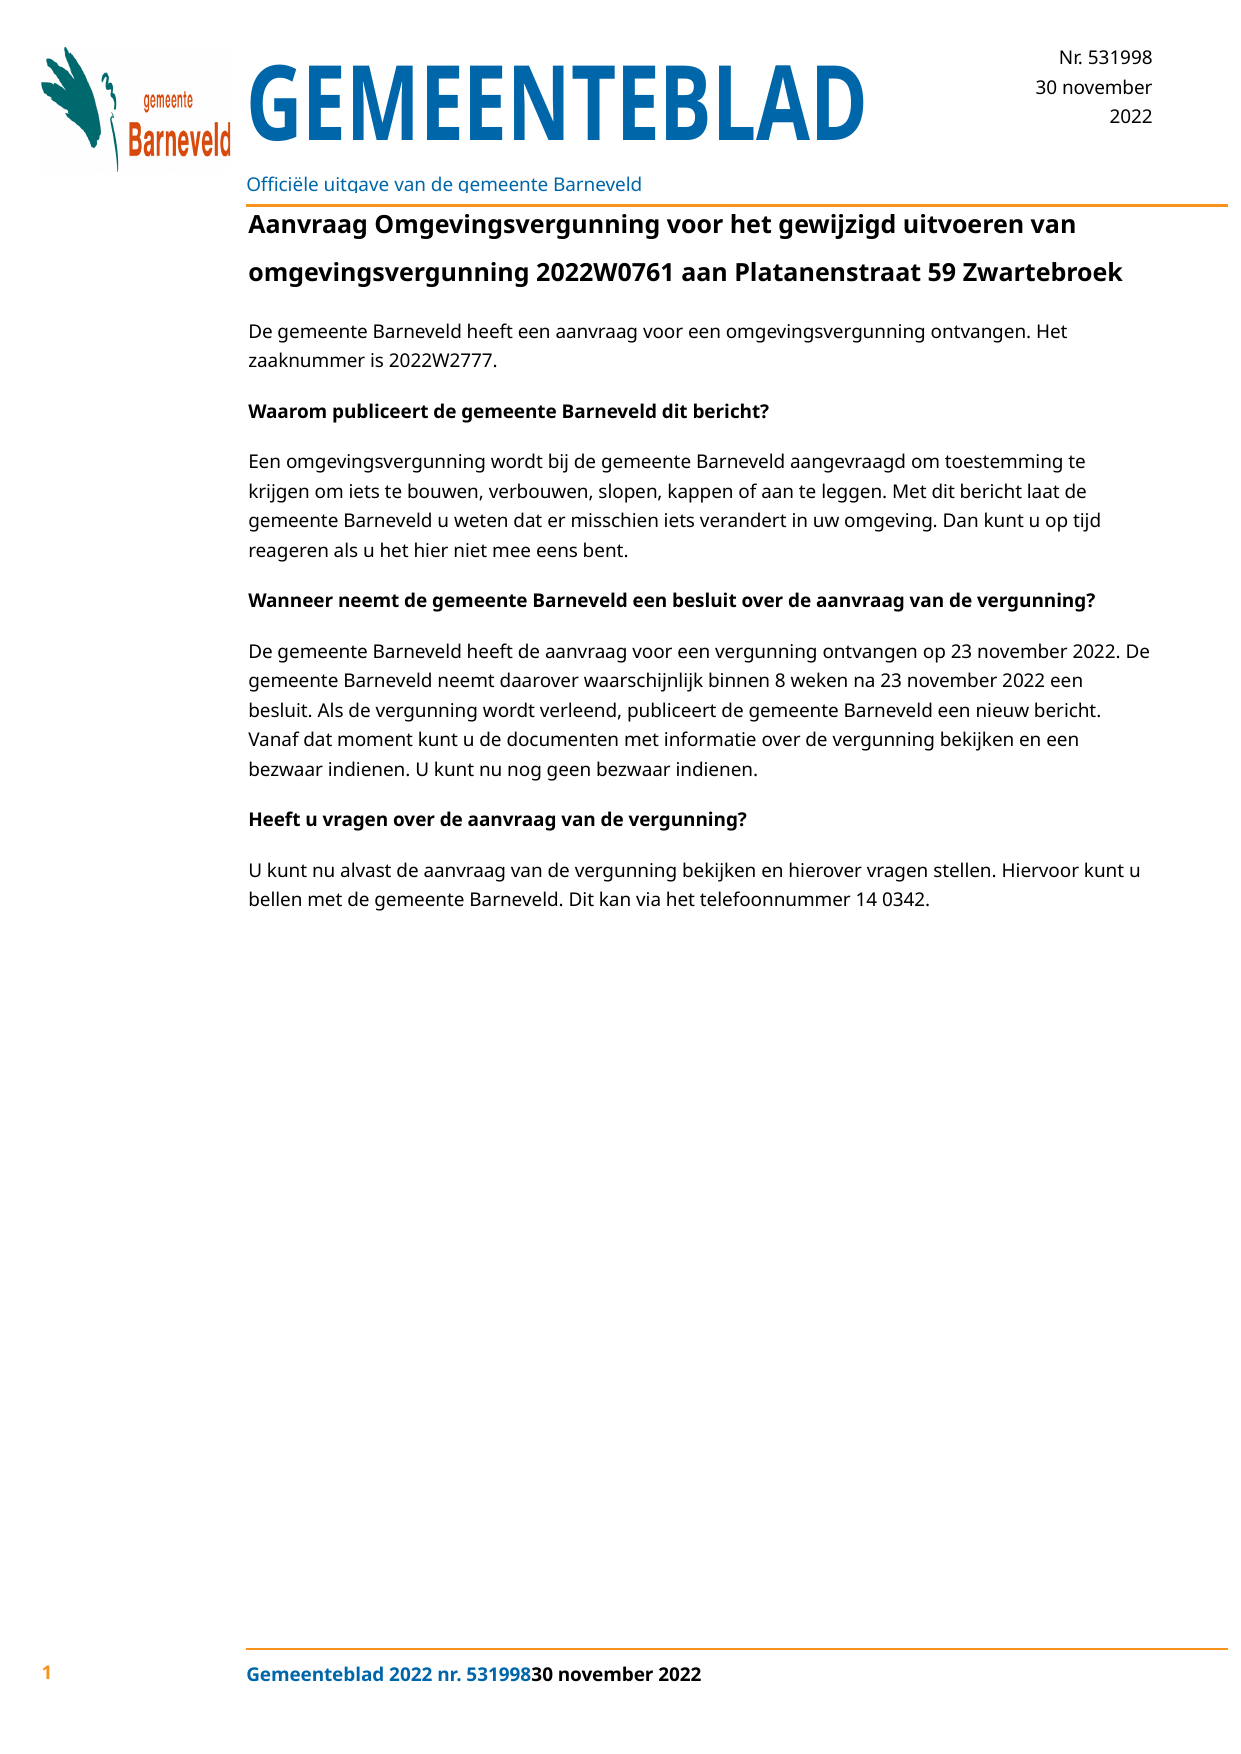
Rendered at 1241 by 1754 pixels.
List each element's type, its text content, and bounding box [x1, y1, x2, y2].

picture [41, 47, 231, 172]
text De gemeente Barneveld heeft een aanvraag voor een omgevingsvergunning ontvangen. Het zaaknummer is 2022W2777. [248, 318, 1152, 373]
text Waarom publiceert de gemeente Barneveld dit bericht? [248, 398, 1152, 424]
text Wanneer neemt de gemeente Barneveld een besluit over de aanvraag van de vergunning? [248, 587, 1152, 613]
text Een omgevingsvergunning wordt bij de gemeente Barneveld aangevraagd om toestemming te krijgen om iets te bouwen, verbouwen, slopen, kappen of aan te leggen. Met dit bericht laat de gemeente Barneveld u weten dat er misschien iets verandert in uw omgeving. Dan kunt u op tijd reageren als u het hier niet mee eens bent. [248, 448, 1152, 563]
text Heeft u vragen over de aanvraag van de vergunning? [248, 807, 1152, 832]
text De gemeente Barneveld heeft de aanvraag voor een vergunning ontvangen op 23 november 2022. De gemeente Barneveld neemt daarover waarschijnlijk binnen 8 weken na 23 november 2022 een besluit. Als de vergunning wordt verleend, publiceert de gemeente Barneveld een nieuw bericht. Vanaf dat moment kunt u de documenten met informatie over de vergunning bekijken en een bezwaar indienen. U kunt nu nog geen bezwaar indienen. [248, 638, 1152, 782]
text U kunt nu alvast de aanvraag van de vergunning bekijken en hierover vragen stellen. Hiervoor kunt u bellen met de gemeente Barneveld. Dit kan via het telefoonnummer 14 0342. [248, 857, 1152, 912]
text Aanvraag Omgevingsvergunning voor het gewijzigd uitvoeren van omgevingsvergunning 2022W0761 aan Platanenstraat 59 Zwartebroek [248, 207, 1152, 288]
